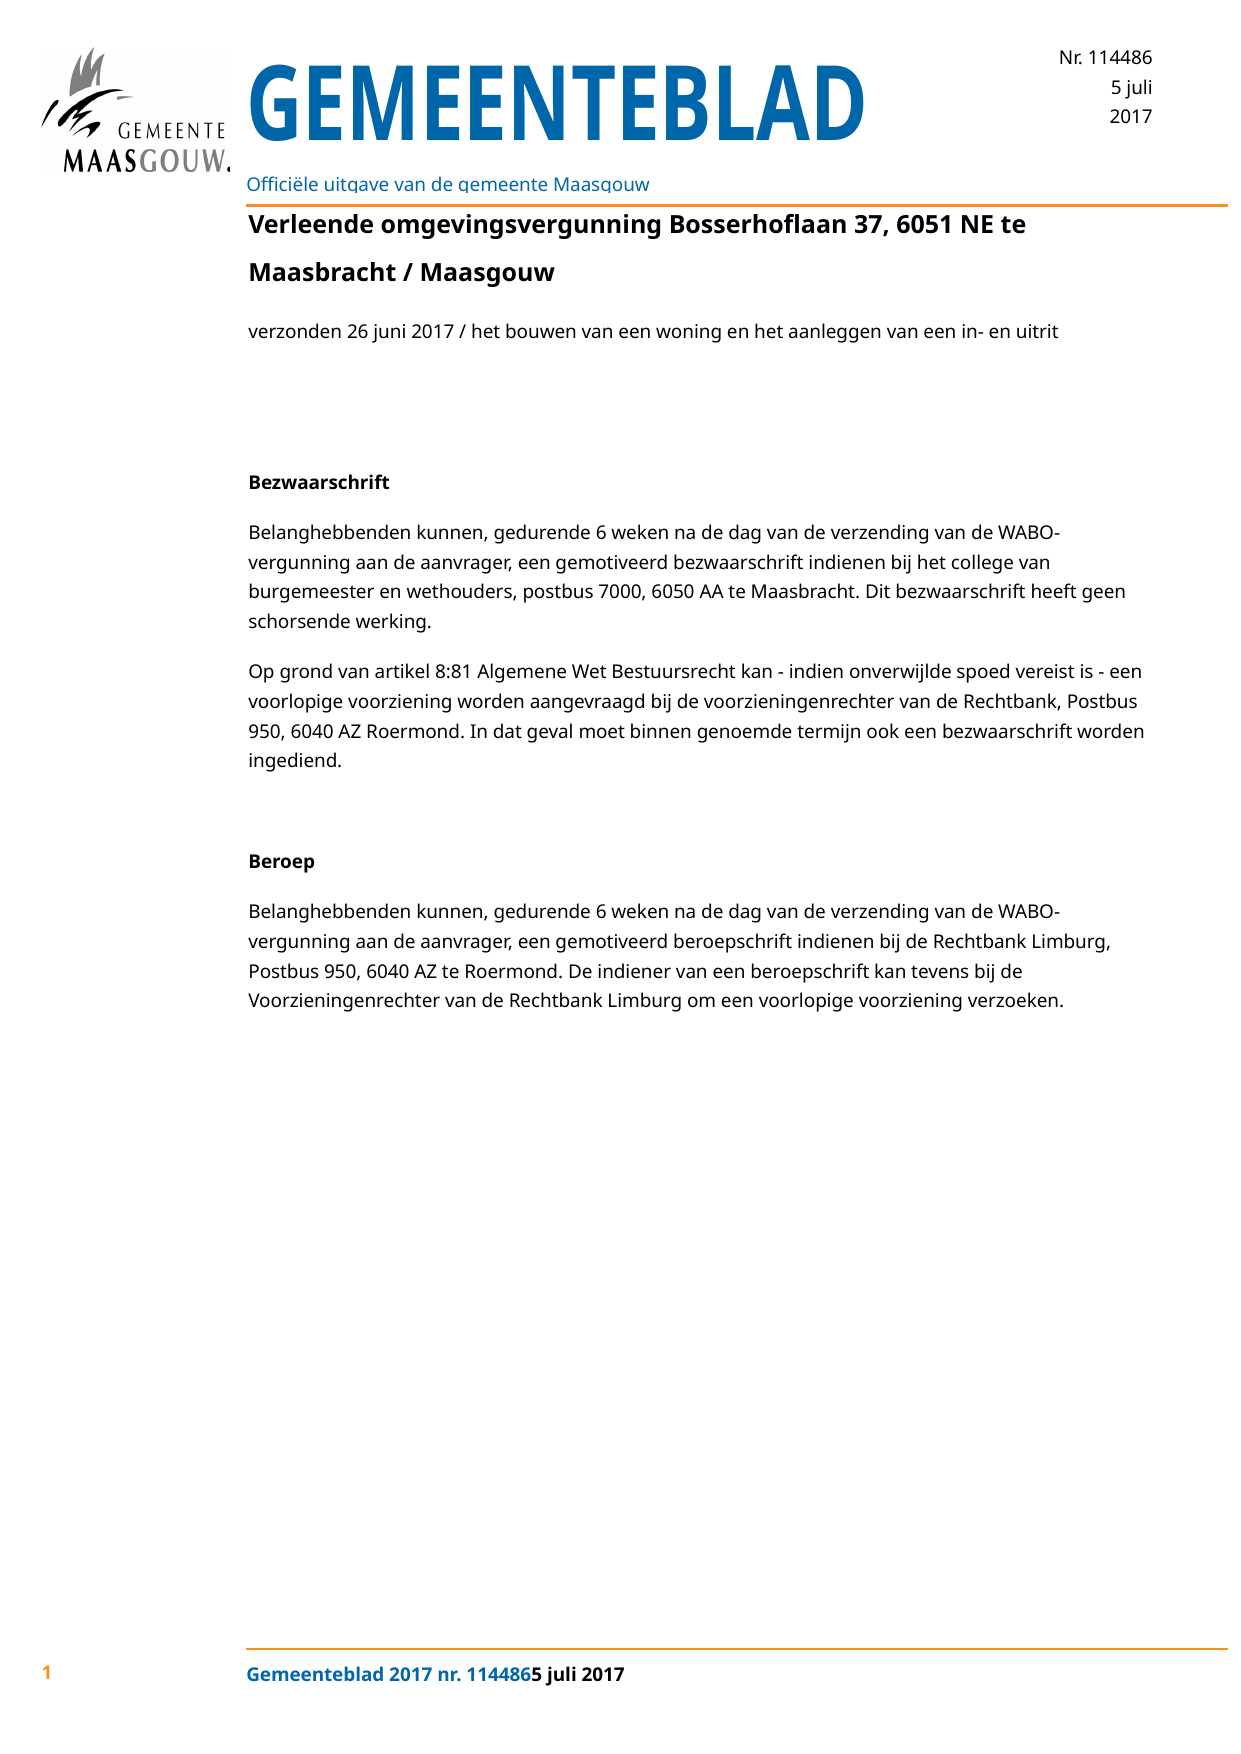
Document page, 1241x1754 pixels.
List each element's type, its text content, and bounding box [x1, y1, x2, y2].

text Op grond van artikel 8:81 Algemene Wet Bestuursrecht kan - indien onverwijlde spoed vereist is - een voorlopige voorziening worden aangevraagd bij de voorzieningenrechter van de Rechtbank, Postbus 950, 6040 AZ Roermond. In dat geval moet binnen genoemde termijn ook een bezwaarschrift worden ingediend. [248, 659, 1152, 773]
picture [41, 47, 231, 172]
text Verleende omgevingsvergunning Bosserhoflaan 37, 6051 NE te Maasbracht / Maasgouw [248, 207, 1152, 288]
text Belanghebbenden kunnen, gedurende 6 weken na de dag van de verzending van de WABO-vergunning aan de aanvrager, een gemotiveerd beroepschrift indienen bij de Rechtbank Limburg, Postbus 950, 6040 AZ te Roermond. De indiener van een beroepschrift kan tevens bij de Voorzieningenrechter van de Rechtbank Limburg om een voorlopige voorziening verzoeken. [248, 899, 1152, 1013]
text Bezwaarschrift [248, 469, 1152, 495]
text Belanghebbenden kunnen, gedurende 6 weken na de dag van de verzending van de WABO-vergunning aan de aanvrager, een gemotiveerd bezwaarschrift indienen bij het college van burgemeester en wethouders, postbus 7000, 6050 AA te Maasbracht. Dit bezwaarschrift heeft geen schorsende werking. [248, 519, 1152, 634]
text Beroep [248, 848, 1152, 874]
text verzonden 26 juni 2017 / het bouwen van een woning en het aanleggen van een in- en uitrit [248, 318, 1152, 344]
